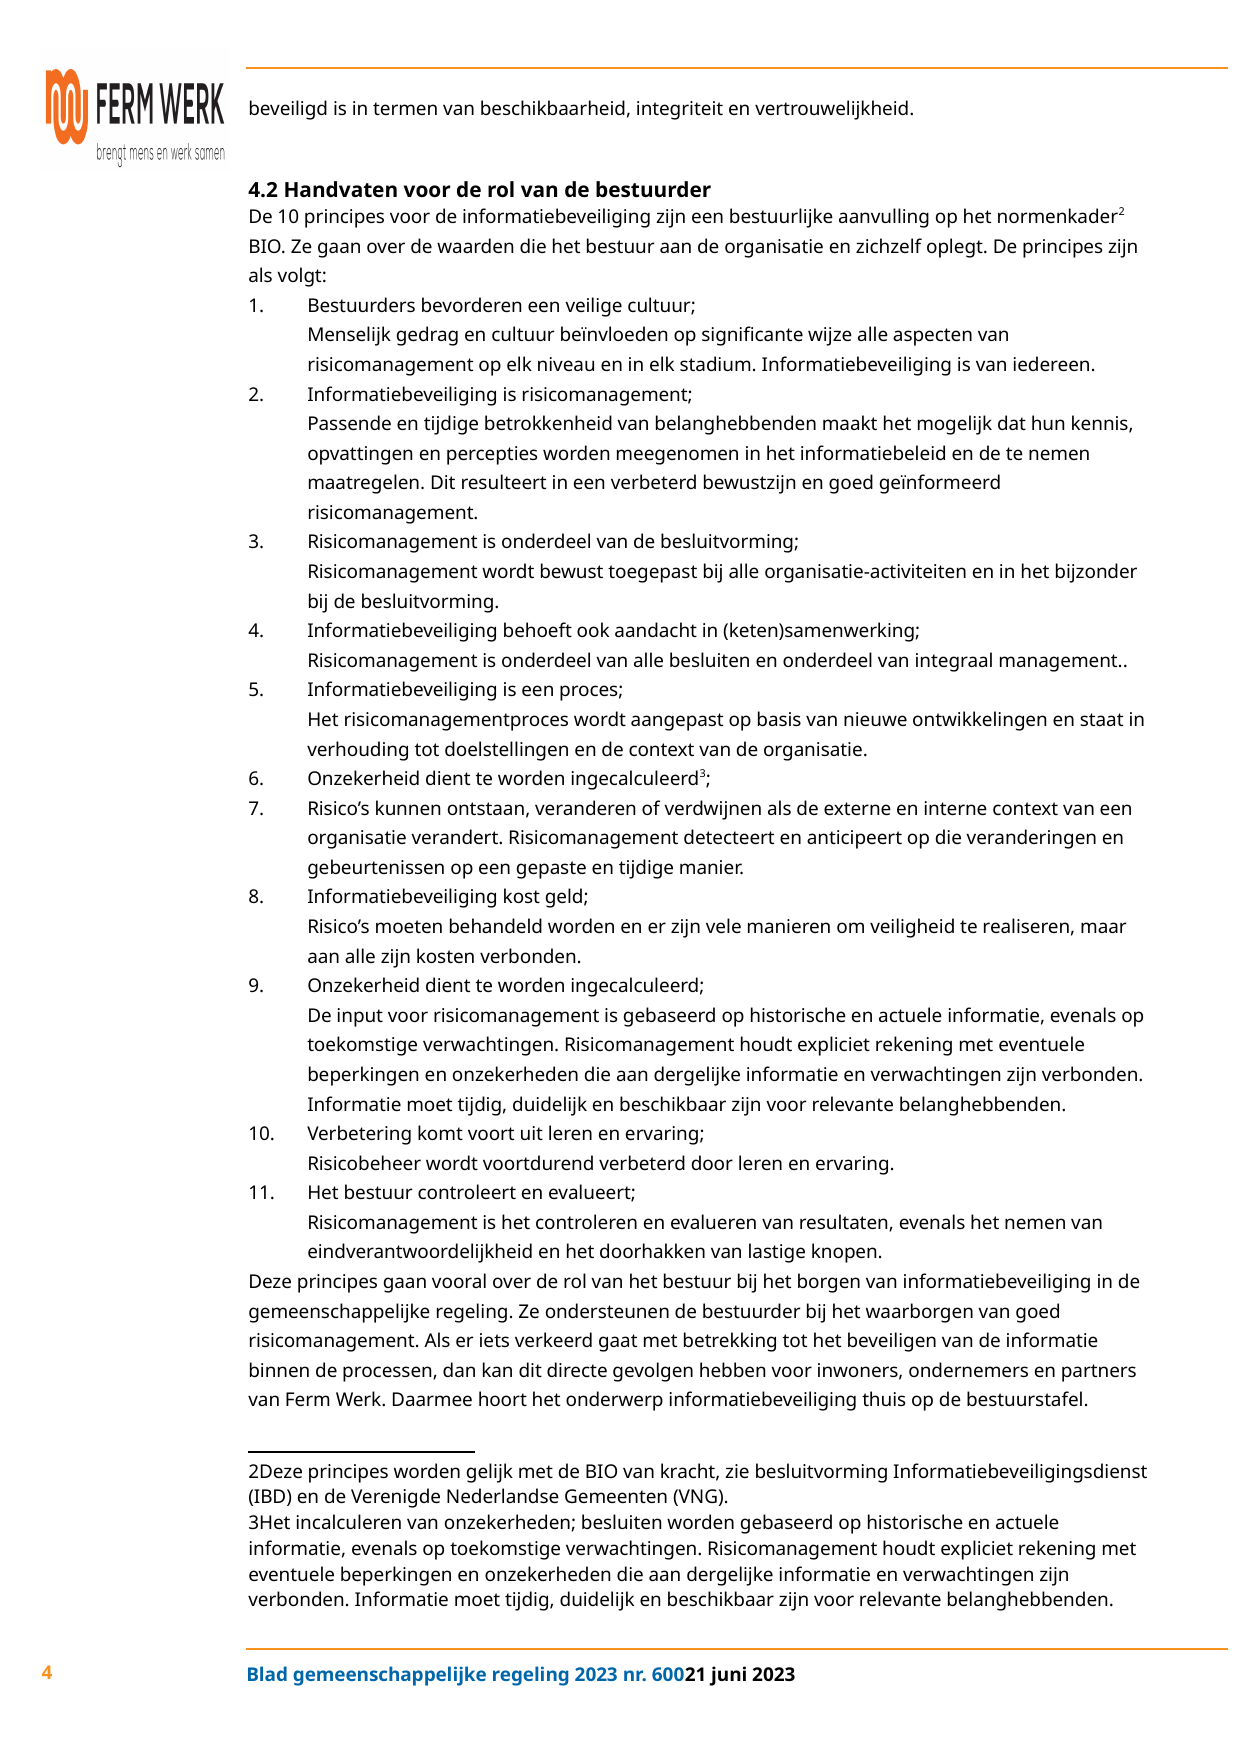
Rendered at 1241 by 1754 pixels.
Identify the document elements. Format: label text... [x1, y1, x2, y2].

list Informatiebeveiliging behoeft ook aandacht in (keten)samenwerking; [248, 617, 1152, 643]
list Informatiebeveiliging kost geld; [248, 884, 1152, 909]
list Verbetering komt voort uit leren en ervaring; [248, 1120, 1152, 1146]
picture [41, 47, 231, 172]
list Risico’s moeten behandeld worden en er zijn vele manieren om veiligheid te realiseren, maar aan alle zijn kosten verbonden. [248, 913, 1152, 968]
list Informatiebeveiliging is risicomanagement; [248, 381, 1152, 406]
list Bestuurders bevorderen een veilige cultuur; [248, 292, 1152, 318]
list Risicobeheer wordt voortdurend verbeterd door leren en ervaring. [248, 1150, 1152, 1176]
list Passende en tijdige betrokkenheid van belanghebbenden maakt het mogelijk dat hun kennis, opvattingen en percepties worden meegenomen in het informatiebeleid en de te nemen maatregelen. Dit resulteert in een verbeterd bewustzijn en goed geïnformeerd risicomanagement. [248, 410, 1152, 525]
list Onzekerheid dient te worden ingecalculeerd; [248, 765, 1152, 791]
text beveiligd is in termen van beschikbaarheid, integriteit en vertrouwelijkheid. [248, 95, 1152, 121]
list Het risicomanagementproces wordt aangepast op basis van nieuwe ontwikkelingen en staat in verhouding tot doelstellingen en de context van de organisatie. [248, 706, 1152, 761]
list Risicomanagement wordt bewust toegepast bij alle organisatie-activiteiten en in het bijzonder bij de besluitvorming. [248, 558, 1152, 613]
list Menselijk gedrag en cultuur beïnvloeden op significante wijze alle aspecten van risicomanagement op elk niveau en in elk stadium. Informatiebeveiliging is van iedereen. [248, 322, 1152, 377]
list Risico’s kunnen ontstaan, veranderen of verdwijnen als de externe en interne context van een organisatie verandert. Risicomanagement detecteert en anticipeert op die veranderingen en gebeurtenissen op een gepaste en tijdige manier. [248, 795, 1152, 880]
text 4.2 Handvaten voor de rol van de bestuurder [248, 175, 1152, 203]
list Het incalculeren van onzekerheden; besluiten worden gebaseerd op historische en actuele informatie, evenals op toekomstige verwachtingen. Risicomanagement houdt expliciet rekening met eventuele beperkingen en onzekerheden die aan dergelijke informatie en verwachtingen zijn verbonden. Informatie moet tijdig, duidelijk en beschikbaar zijn voor relevante belanghebbenden. [248, 1509, 1152, 1612]
list Risicomanagement is onderdeel van de besluitvorming; [248, 529, 1152, 554]
list De input voor risicomanagement is gebaseerd op historische en actuele informatie, evenals op toekomstige verwachtingen. Risicomanagement houdt expliciet rekening met eventuele beperkingen en onzekerheden die aan dergelijke informatie en verwachtingen zijn verbonden. Informatie moet tijdig, duidelijk en beschikbaar zijn voor relevante belanghebbenden. [248, 1002, 1152, 1116]
text Deze principes worden gelijk met de BIO van kracht, zie besluitvorming Informatiebeveiligingsdienst (IBD) en de Verenigde Nederlandse Gemeenten (VNG). [248, 1458, 1152, 1509]
list Risicomanagement is het controleren en evalueren van resultaten, evenals het nemen van eindverantwoordelijkheid en het doorhakken van lastige knopen. [248, 1209, 1152, 1264]
list Informatiebeveiliging is een proces; [248, 677, 1152, 702]
text Deze principes gaan vooral over de rol van het bestuur bij het borgen van informatiebeveiliging in de gemeenschappelijke regeling. Ze ondersteunen de bestuurder bij het waarborgen van goed risicomanagement. Als er iets verkeerd gaat met betrekking tot het beveiligen van de informatie binnen de processen, dan kan dit directe gevolgen hebben voor inwoners, ondernemers en partners van Ferm Werk. Daarmee hoort het onderwerp informatiebeveiliging thuis op de bestuurstafel. [248, 1268, 1152, 1412]
list Risicomanagement is onderdeel van alle besluiten en onderdeel van integraal management.. [248, 647, 1152, 673]
list Het bestuur controleert en evalueert; [248, 1179, 1152, 1205]
text De 10 principes voor de informatiebeveiliging zijn een bestuurlijke aanvulling op het normenkader BIO. Ze gaan over de waarden die het bestuur aan de organisatie en zichzelf oplegt. De principes zijn als volgt: [248, 203, 1152, 288]
list Onzekerheid dient te worden ingecalculeerd; [248, 972, 1152, 998]
